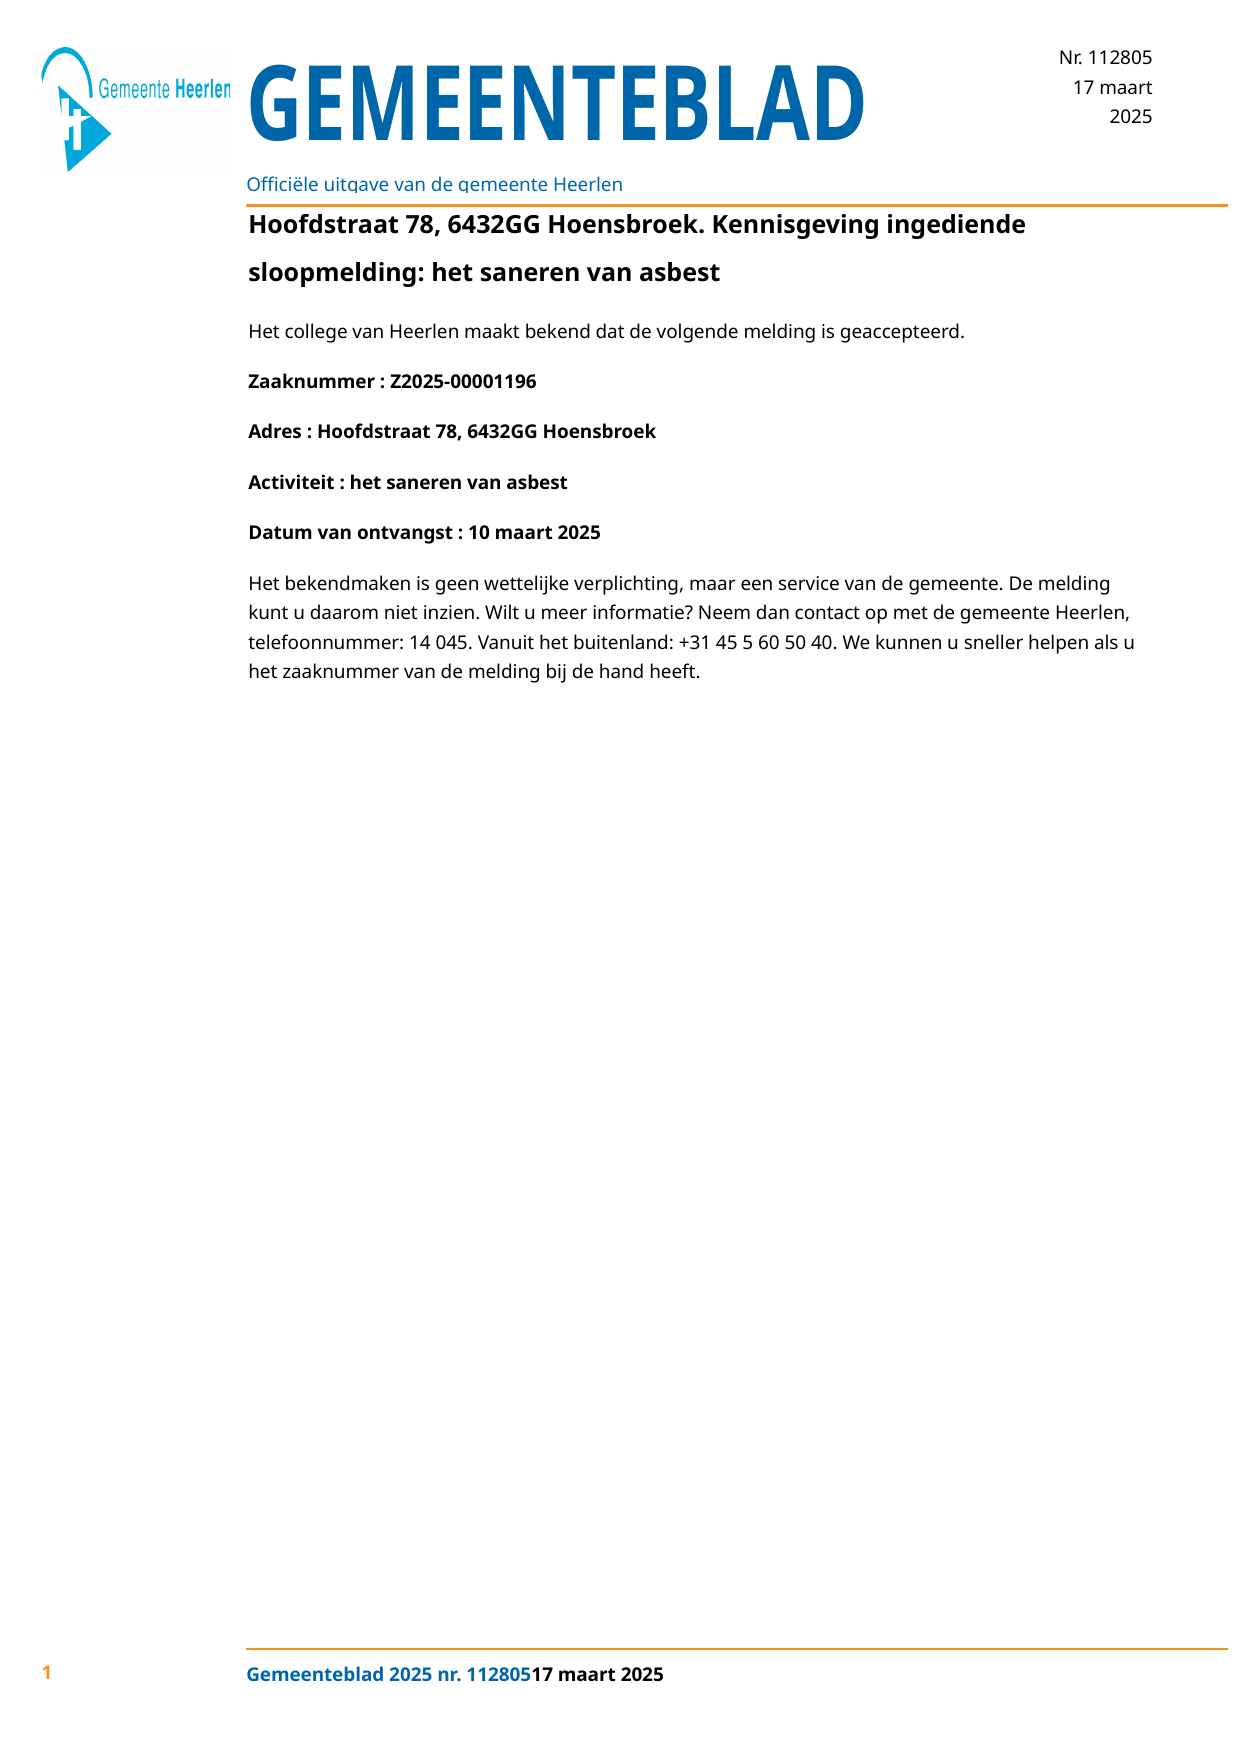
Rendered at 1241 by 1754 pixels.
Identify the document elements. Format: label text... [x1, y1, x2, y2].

text Het bekendmaken is geen wettelijke verplichting, maar een service van de gemeente. De melding kunt u daarom niet inzien. Wilt u meer informatie? Neem dan contact op met de gemeente Heerlen, telefoonnummer: 14 045. Vanuit het buitenland: +31 45 5 60 50 40. We kunnen u sneller helpen als u het zaaknummer van de melding bij de hand heeft. [248, 570, 1152, 684]
text Activiteit : het saneren van asbest [248, 469, 1152, 495]
picture [41, 47, 59, 70]
picture [41, 47, 231, 172]
text Het college van Heerlen maakt bekend dat de volgende melding is geaccepteerd. [248, 318, 1152, 344]
text Datum van ontvangst : 10 maart 2025 [248, 519, 1152, 545]
text Hoofdstraat 78, 6432GG Hoensbroek. Kennisgeving ingediende sloopmelding: het saneren van asbest [248, 207, 1152, 288]
text Zaaknummer : Z2025-00001196 [248, 368, 1152, 394]
text Adres : Hoofdstraat 78, 6432GG Hoensbroek [248, 419, 1152, 444]
